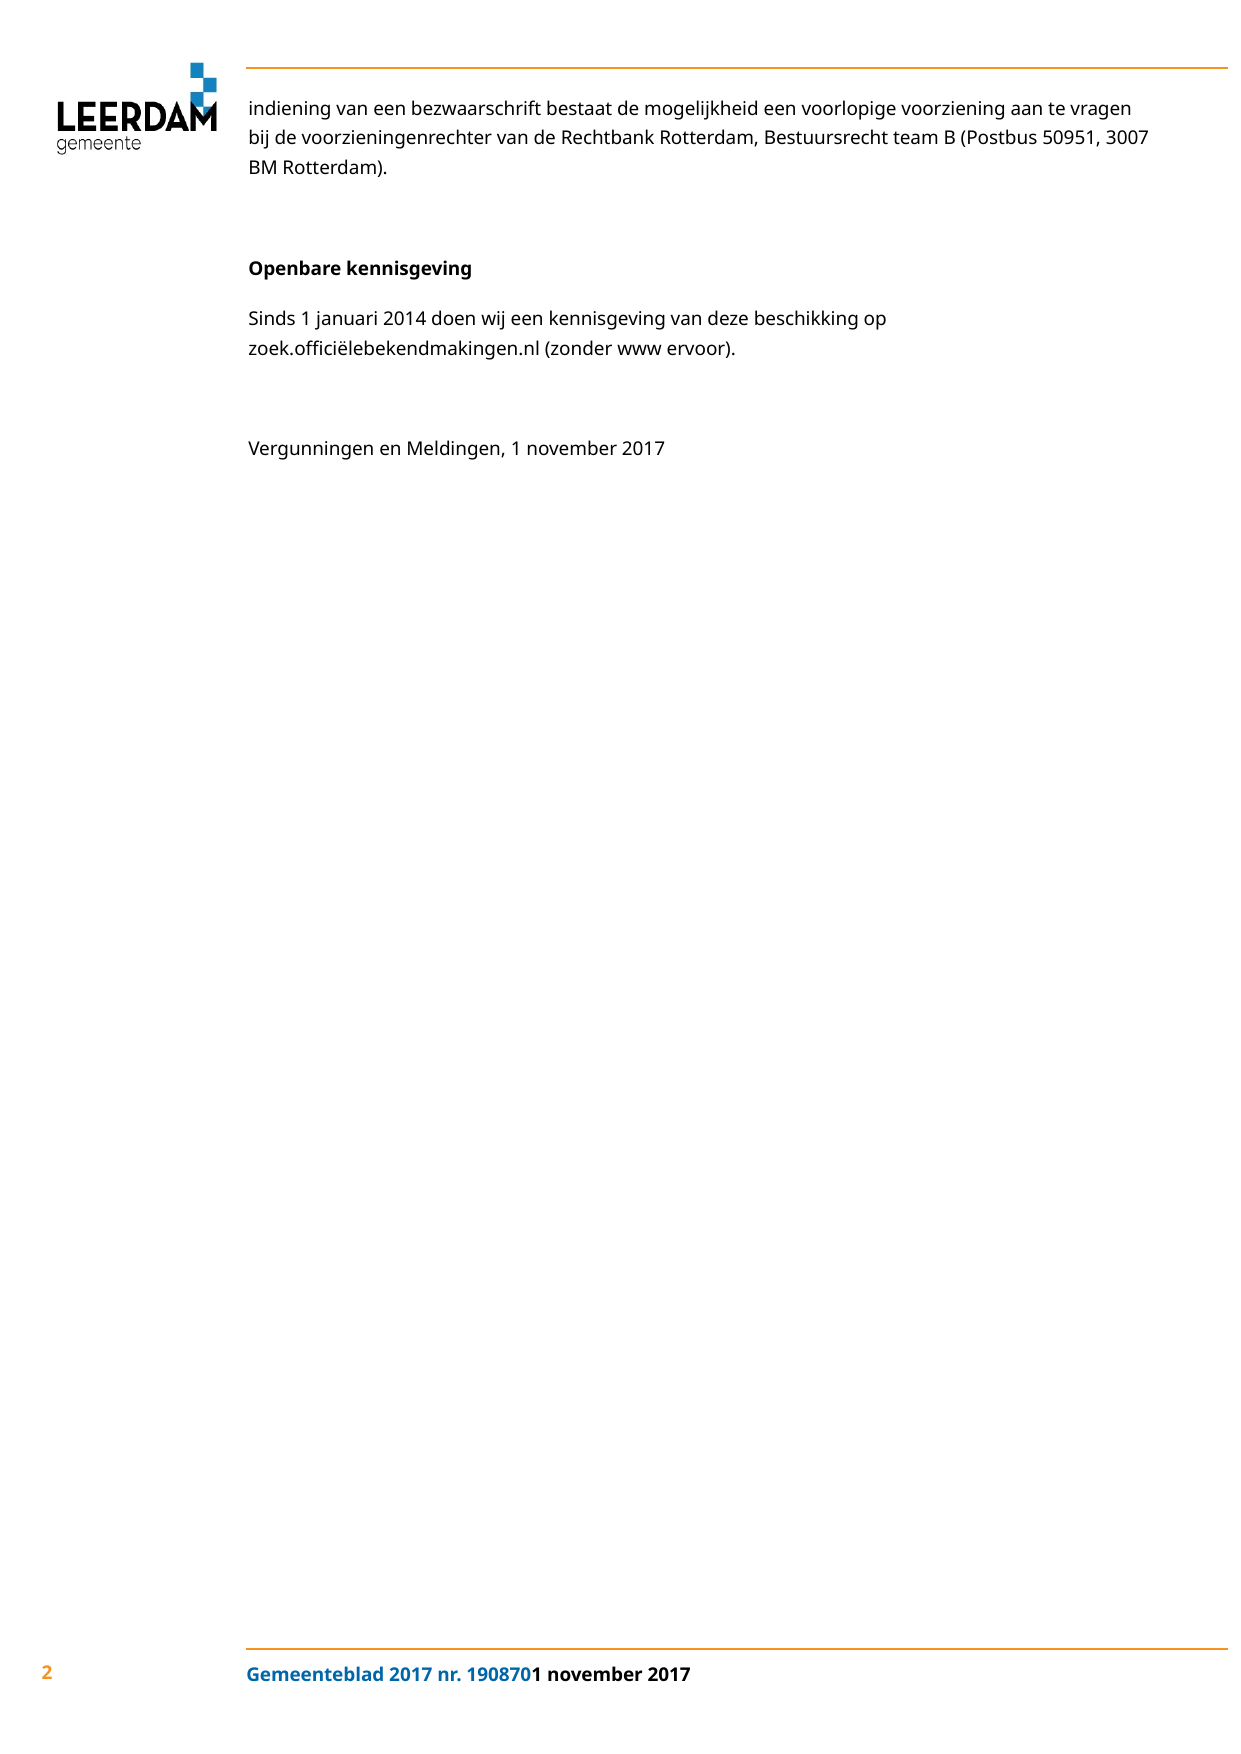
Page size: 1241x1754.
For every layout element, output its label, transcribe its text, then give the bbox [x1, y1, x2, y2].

text Openbare kennisgeving [248, 255, 1152, 281]
text indiening van een bezwaarschrift bestaat de mogelijkheid een voorlopige voorziening aan te vragen bij de voorzieningenrechter van de Rechtbank Rotterdam, Bestuursrecht team B (Postbus 50951, 3007 BM Rotterdam). [248, 95, 1152, 180]
picture [41, 47, 231, 172]
text Vergunningen en Meldingen, 1 november 2017 [248, 436, 1152, 461]
text Sinds 1 januari 2014 doen wij een kennisgeving van deze beschikking op zoek.officiëlebekendmakingen.nl (zonder www ervoor). [248, 305, 1152, 361]
